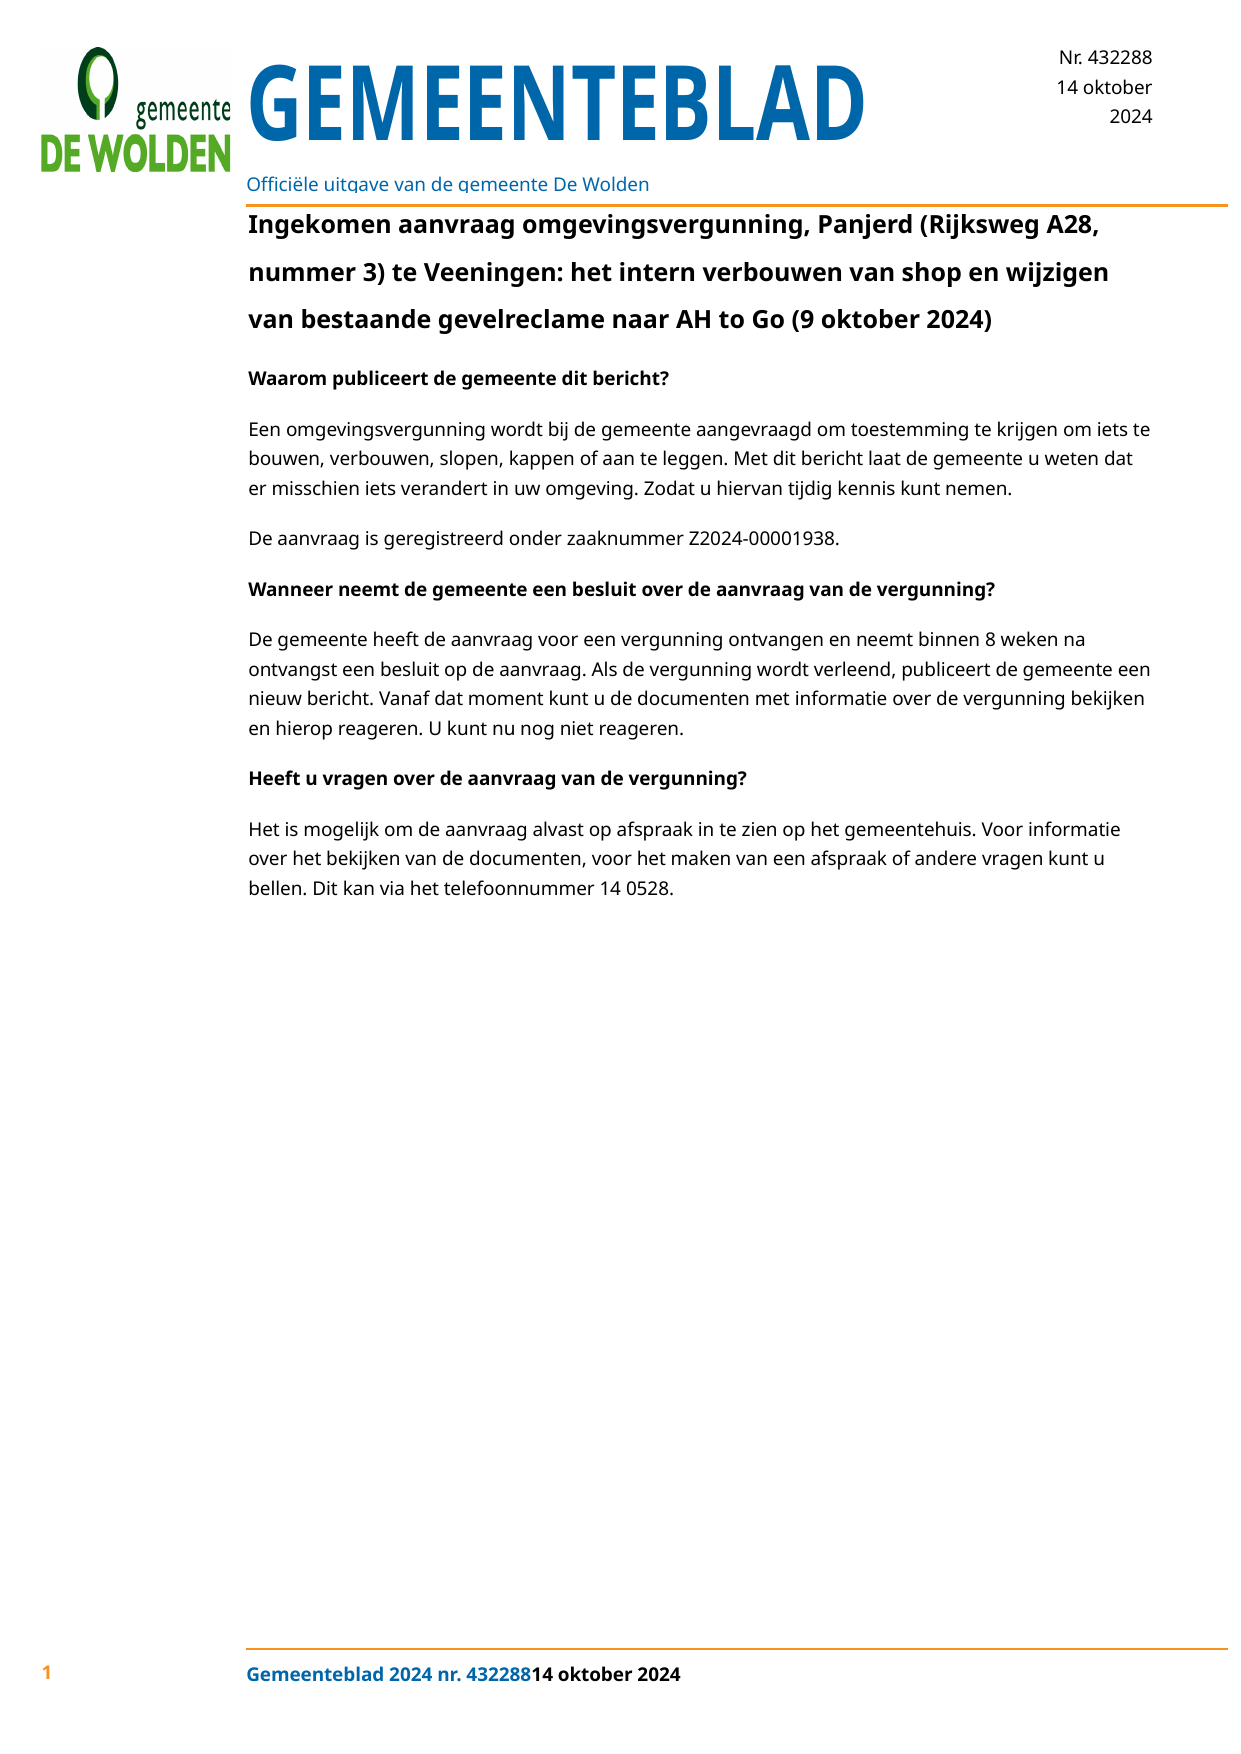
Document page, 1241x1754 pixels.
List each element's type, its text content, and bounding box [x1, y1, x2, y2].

text Een omgevingsvergunning wordt bij de gemeente aangevraagd om toestemming te krijgen om iets te bouwen, verbouwen, slopen, kappen of aan te leggen. Met dit bericht laat de gemeente u weten dat er misschien iets verandert in uw omgeving. Zodat u hiervan tijdig kennis kunt nemen. [248, 416, 1152, 501]
text Waarom publiceert de gemeente dit bericht? [248, 366, 1152, 391]
text De aanvraag is geregistreerd onder zaaknummer Z2024-00001938. [248, 526, 1152, 551]
text Heeft u vragen over de aanvraag van de vergunning? [248, 766, 1152, 791]
text Ingekomen aanvraag omgevingsvergunning, Panjerd (Rijksweg A28, nummer 3) te Veeningen: het intern verbouwen van shop en wijzigen van bestaande gevelreclame naar AH to Go (9 oktober 2024) [248, 207, 1152, 336]
text De gemeente heeft de aanvraag voor een vergunning ontvangen en neemt binnen 8 weken na ontvangst een besluit op de aanvraag. Als de vergunning wordt verleend, publiceert de gemeente een nieuw bericht. Vanaf dat moment kunt u de documenten met informatie over de vergunning bekijken en hierop reageren. U kunt nu nog niet reageren. [248, 626, 1152, 741]
text Het is mogelijk om de aanvraag alvast op afspraak in te zien op het gemeentehuis. Voor informatie over het bekijken van de documenten, voor het maken van een afspraak of andere vragen kunt u bellen. Dit kan via het telefoonnummer 14 0528. [248, 816, 1152, 901]
text Wanneer neemt de gemeente een besluit over de aanvraag van de vergunning? [248, 576, 1152, 602]
picture [41, 47, 231, 172]
